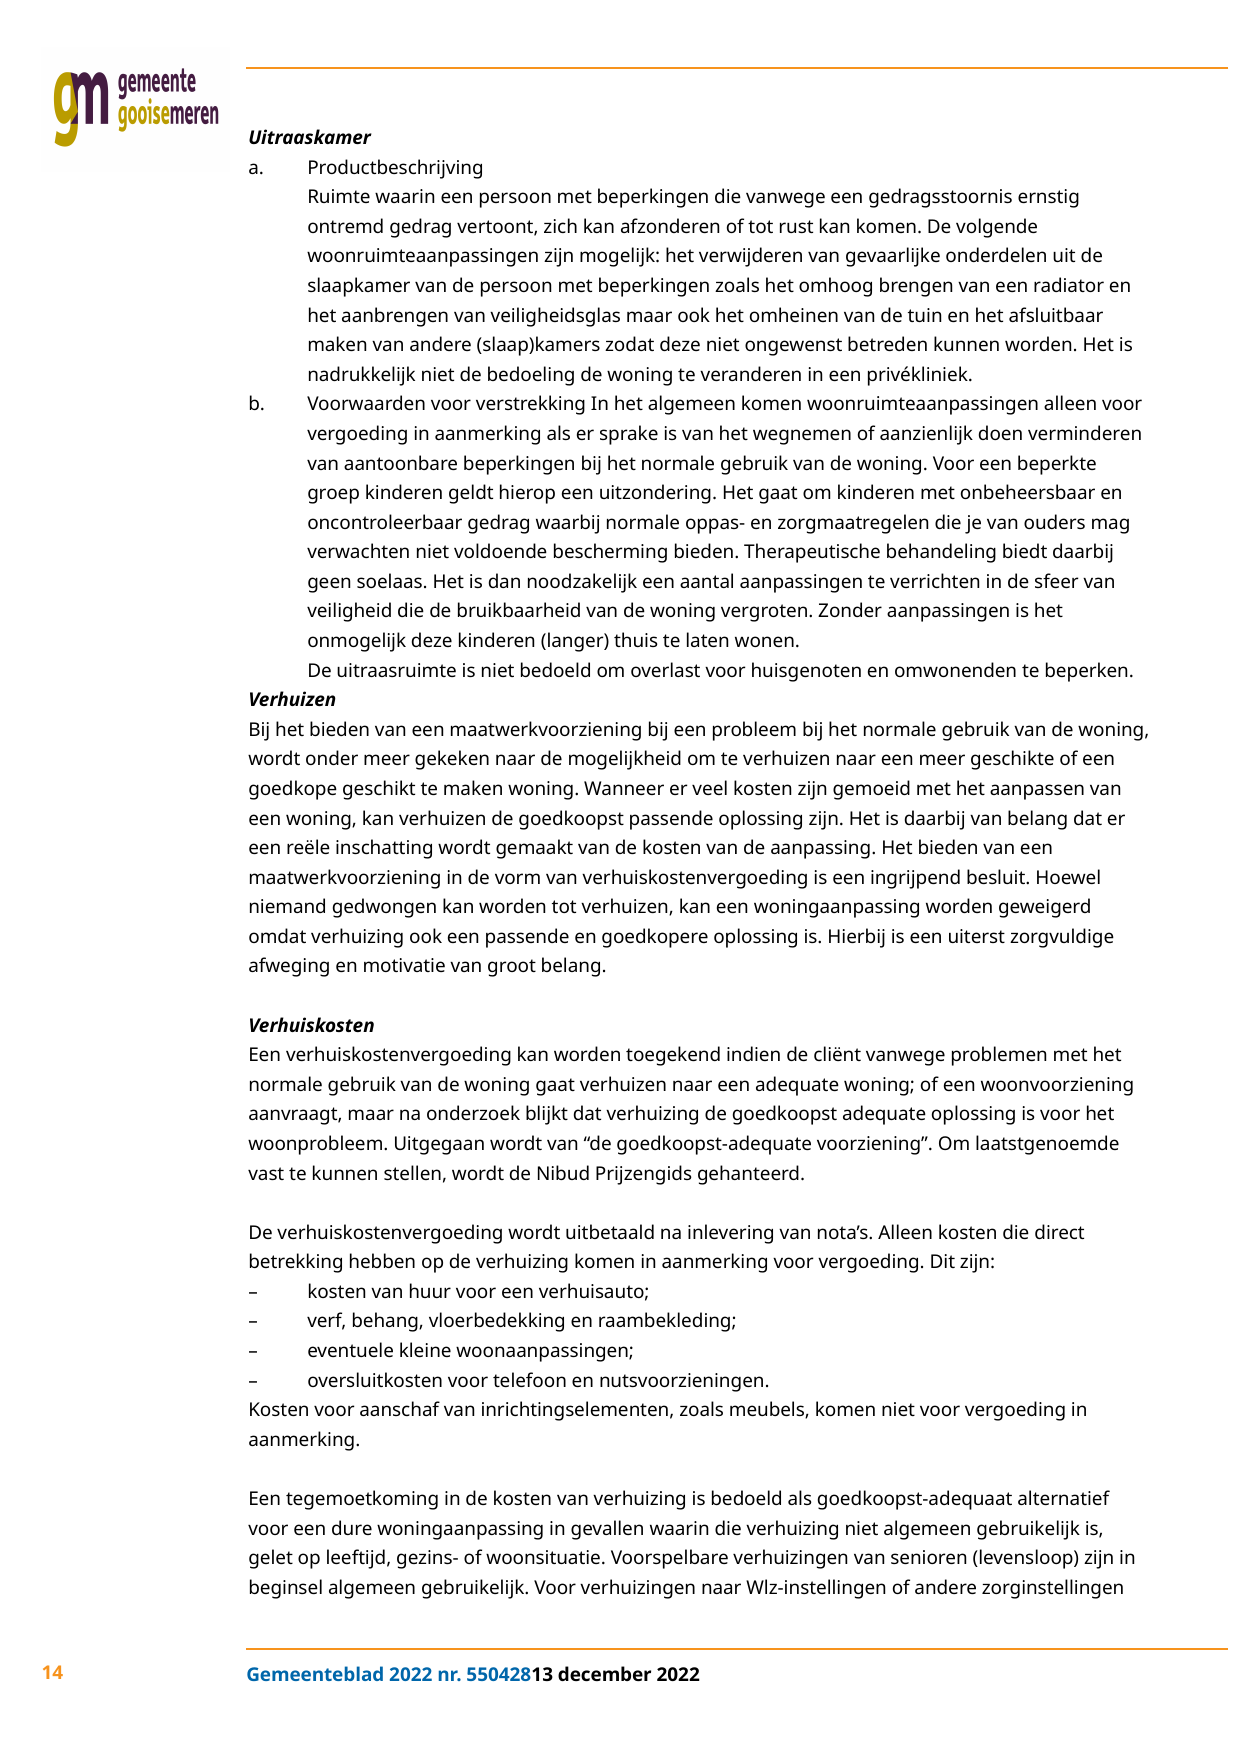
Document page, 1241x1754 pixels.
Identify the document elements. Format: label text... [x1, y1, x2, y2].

list eventuele kleine woonaanpassingen; [248, 1337, 1152, 1363]
text Verhuiskosten [248, 1012, 1152, 1038]
list De uitraasruimte is niet bedoeld om overlast voor huisgenoten en omwonenden te beperken. [248, 657, 1152, 683]
text Een verhuiskostenvergoeding kan worden toegekend indien de cliënt vanwege problemen met het normale gebruik van de woning gaat verhuizen naar een adequate woning; of een woonvoorziening aanvraagt, maar na onderzoek blijkt dat verhuizing de goedkoopst adequate oplossing is voor het woonprobleem. Uitgegaan wordt van “de goedkoopst-adequate voorziening”. Om laatstgenoemde vast te kunnen stellen, wordt de Nibud Prijzengids gehanteerd. [248, 1041, 1152, 1186]
list Productbeschrijving [248, 154, 1152, 180]
list verf, behang, vloerbedekking en raambekleding; [248, 1308, 1152, 1333]
text Bij het bieden van een maatwerkvoorziening bij een probleem bij het normale gebruik van de woning, wordt onder meer gekeken naar de mogelijkheid om te verhuizen naar een meer geschikte of een goedkope geschikt te maken woning. Wanneer er veel kosten zijn gemoeid met het aanpassen van een woning, kan verhuizen de goedkoopst passende oplossing zijn. Het is daarbij van belang dat er een reële inschatting wordt gemaakt van de kosten van de aanpassing. Het bieden van een maatwerkvoorziening in de vorm van verhuiskostenvergoeding is een ingrijpend besluit. Hoewel niemand gedwongen kan worden tot verhuizen, kan een woningaanpassing worden geweigerd omdat verhuizing ook een passende en goedkopere oplossing is. Hierbij is een uiterst zorgvuldige afweging en motivatie van groot belang. [248, 716, 1152, 978]
text Kosten voor aanschaf van inrichtingselementen, zoals meubels, komen niet voor vergoeding in aanmerking. [248, 1396, 1152, 1452]
text Uitraaskamer [248, 124, 1152, 150]
list oversluitkosten voor telefoon en nutsvoorzieningen. [248, 1367, 1152, 1393]
text Verhuizen [248, 686, 1152, 712]
list kosten van huur voor een verhuisauto; [248, 1278, 1152, 1304]
picture [41, 47, 231, 172]
list Ruimte waarin een persoon met beperkingen die vanwege een gedragsstoornis ernstig ontremd gedrag vertoont, zich kan afzonderen of tot rust kan komen. De volgende woonruimteaanpassingen zijn mogelijk: het verwijderen van gevaarlijke onderdelen uit de slaapkamer van de persoon met beperkingen zoals het omhoog brengen van een radiator en het aanbrengen van veiligheidsglas maar ook het omheinen van de tuin en het afsluitbaar maken van andere (slaap)kamers zodat deze niet ongewenst betreden kunnen worden. Het is nadrukkelijk niet de bedoeling de woning te veranderen in een privékliniek. [248, 183, 1152, 387]
list Voorwaarden voor verstrekking In het algemeen komen woonruimteaanpassingen alleen voor vergoeding in aanmerking als er sprake is van het wegnemen of aanzienlijk doen verminderen van aantoonbare beperkingen bij het normale gebruik van de woning. Voor een beperkte groep kinderen geldt hierop een uitzondering. Het gaat om kinderen met onbeheersbaar en oncontroleerbaar gedrag waarbij normale oppas- en zorgmaatregelen die je van ouders mag verwachten niet voldoende bescherming bieden. Therapeutische behandeling biedt daarbij geen soelaas. Het is dan noodzakelijk een aantal aanpassingen te verrichten in de sfeer van veiligheid die de bruikbaarheid van de woning vergroten. Zonder aanpassingen is het onmogelijk deze kinderen (langer) thuis te laten wonen. [248, 391, 1152, 653]
text Een tegemoetkoming in de kosten van verhuizing is bedoeld als goedkoopst-adequaat alternatief voor een dure woningaanpassing in gevallen waarin die verhuizing niet algemeen gebruikelijk is, gelet op leeftijd, gezins- of woonsituatie. Voorspelbare verhuizingen van senioren (levensloop) zijn in beginsel algemeen gebruikelijk. Voor verhuizingen naar Wlz-instellingen of andere zorginstellingen [248, 1485, 1152, 1600]
text De verhuiskostenvergoeding wordt uitbetaald na inlevering van nota’s. Alleen kosten die direct betrekking hebben op de verhuizing komen in aanmerking voor vergoeding. Dit zijn: [248, 1219, 1152, 1274]
